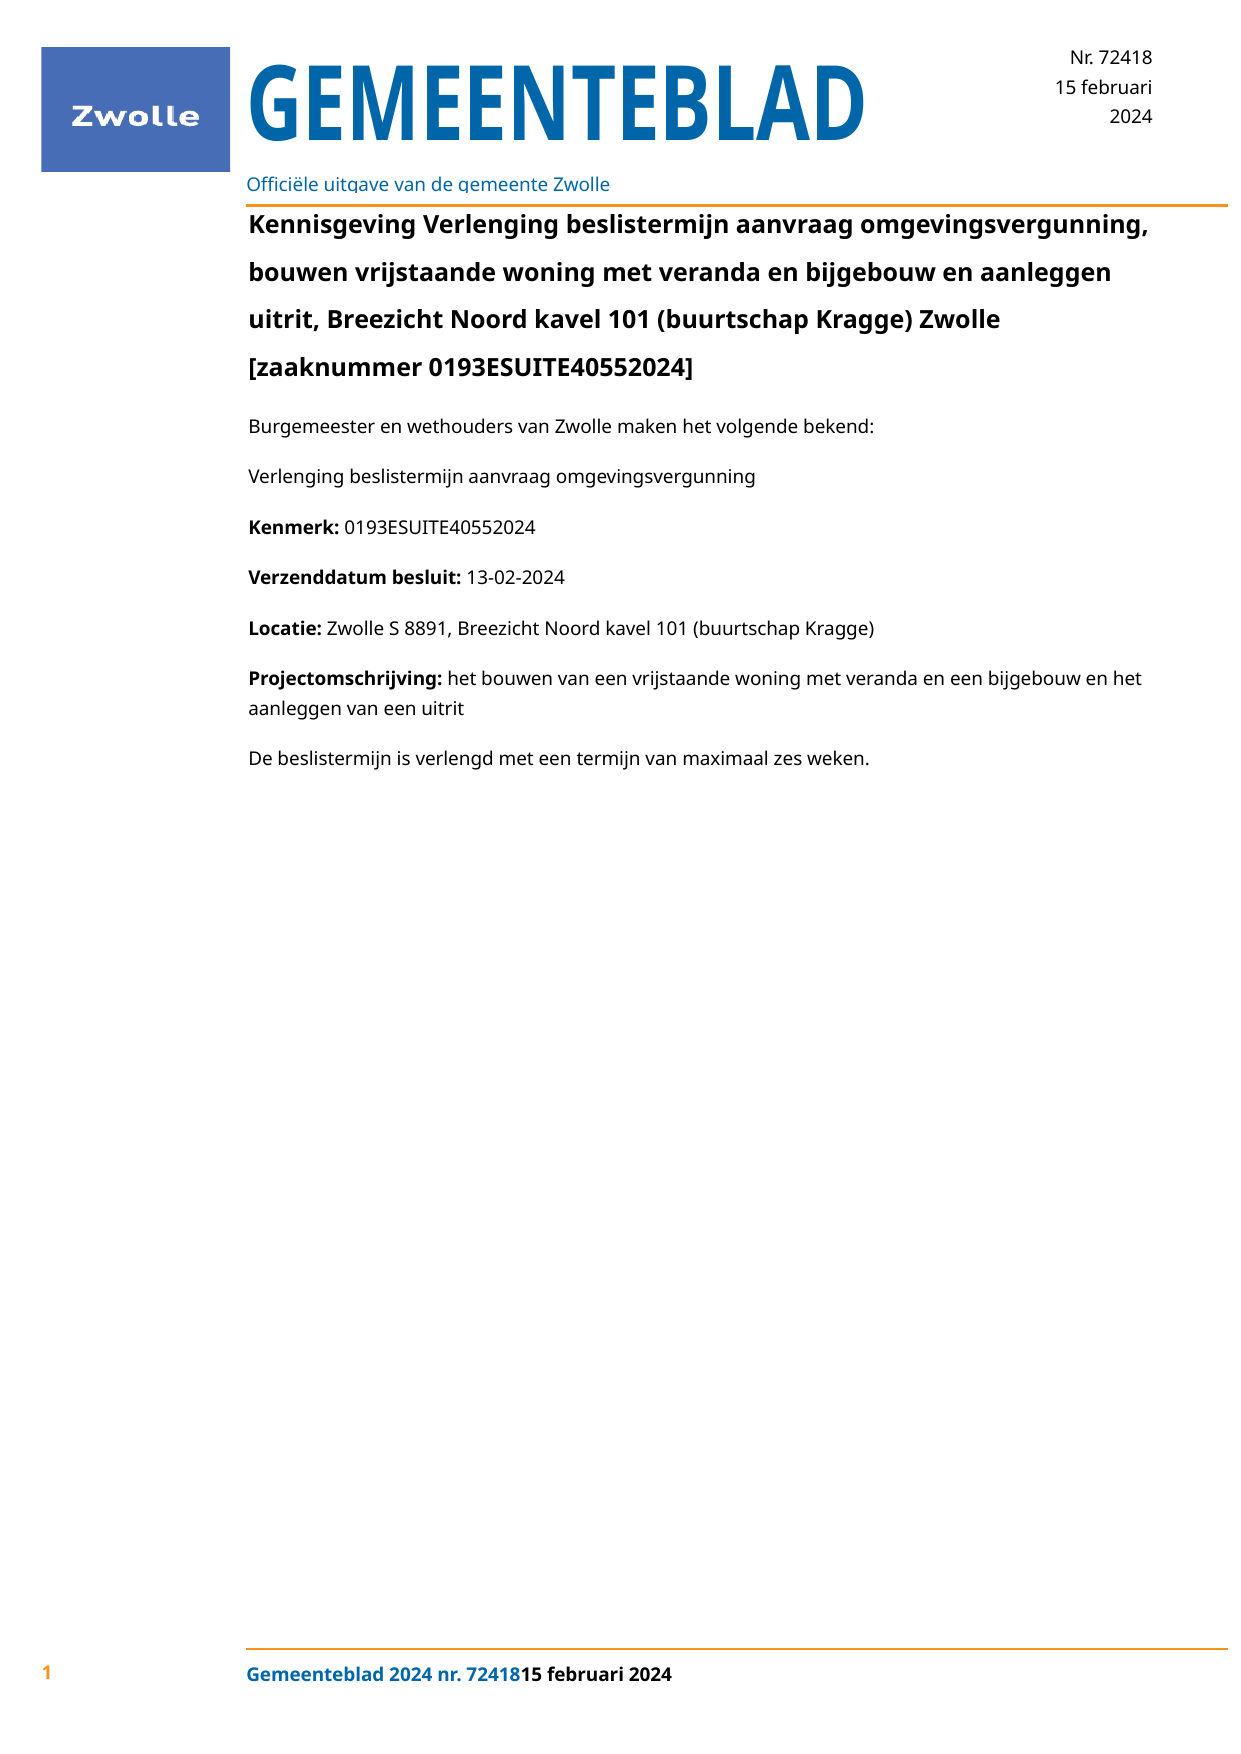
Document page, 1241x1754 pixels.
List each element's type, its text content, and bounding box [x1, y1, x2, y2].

text De beslistermijn is verlengd met een termijn van maximaal zes weken. [248, 745, 1152, 771]
text Kennisgeving Verlenging beslistermijn aanvraag omgevingsvergunning, bouwen vrijstaande woning met veranda en bijgebouw en aanleggen uitrit, Breezicht Noord kavel 101 (buurtschap Kragge) Zwolle [zaaknummer 0193ESUITE40552024] [248, 207, 1152, 384]
text Projectomschrijving: het bouwen van een vrijstaande woning met veranda en een bijgebouw en het aanleggen van een uitrit [248, 665, 1152, 721]
text Verzenddatum besluit: 13-02-2024 [248, 564, 1152, 590]
text Burgemeester en wethouders van Zwolle maken het volgende bekend: [248, 413, 1152, 439]
text Kenmerk: 0193ESUITE40552024 [248, 514, 1152, 540]
text Locatie: Zwolle S 8891, Breezicht Noord kavel 101 (buurtschap Kragge) [248, 615, 1152, 641]
text Verlenging beslistermijn aanvraag omgevingsvergunning [248, 463, 1152, 489]
picture [41, 47, 231, 172]
